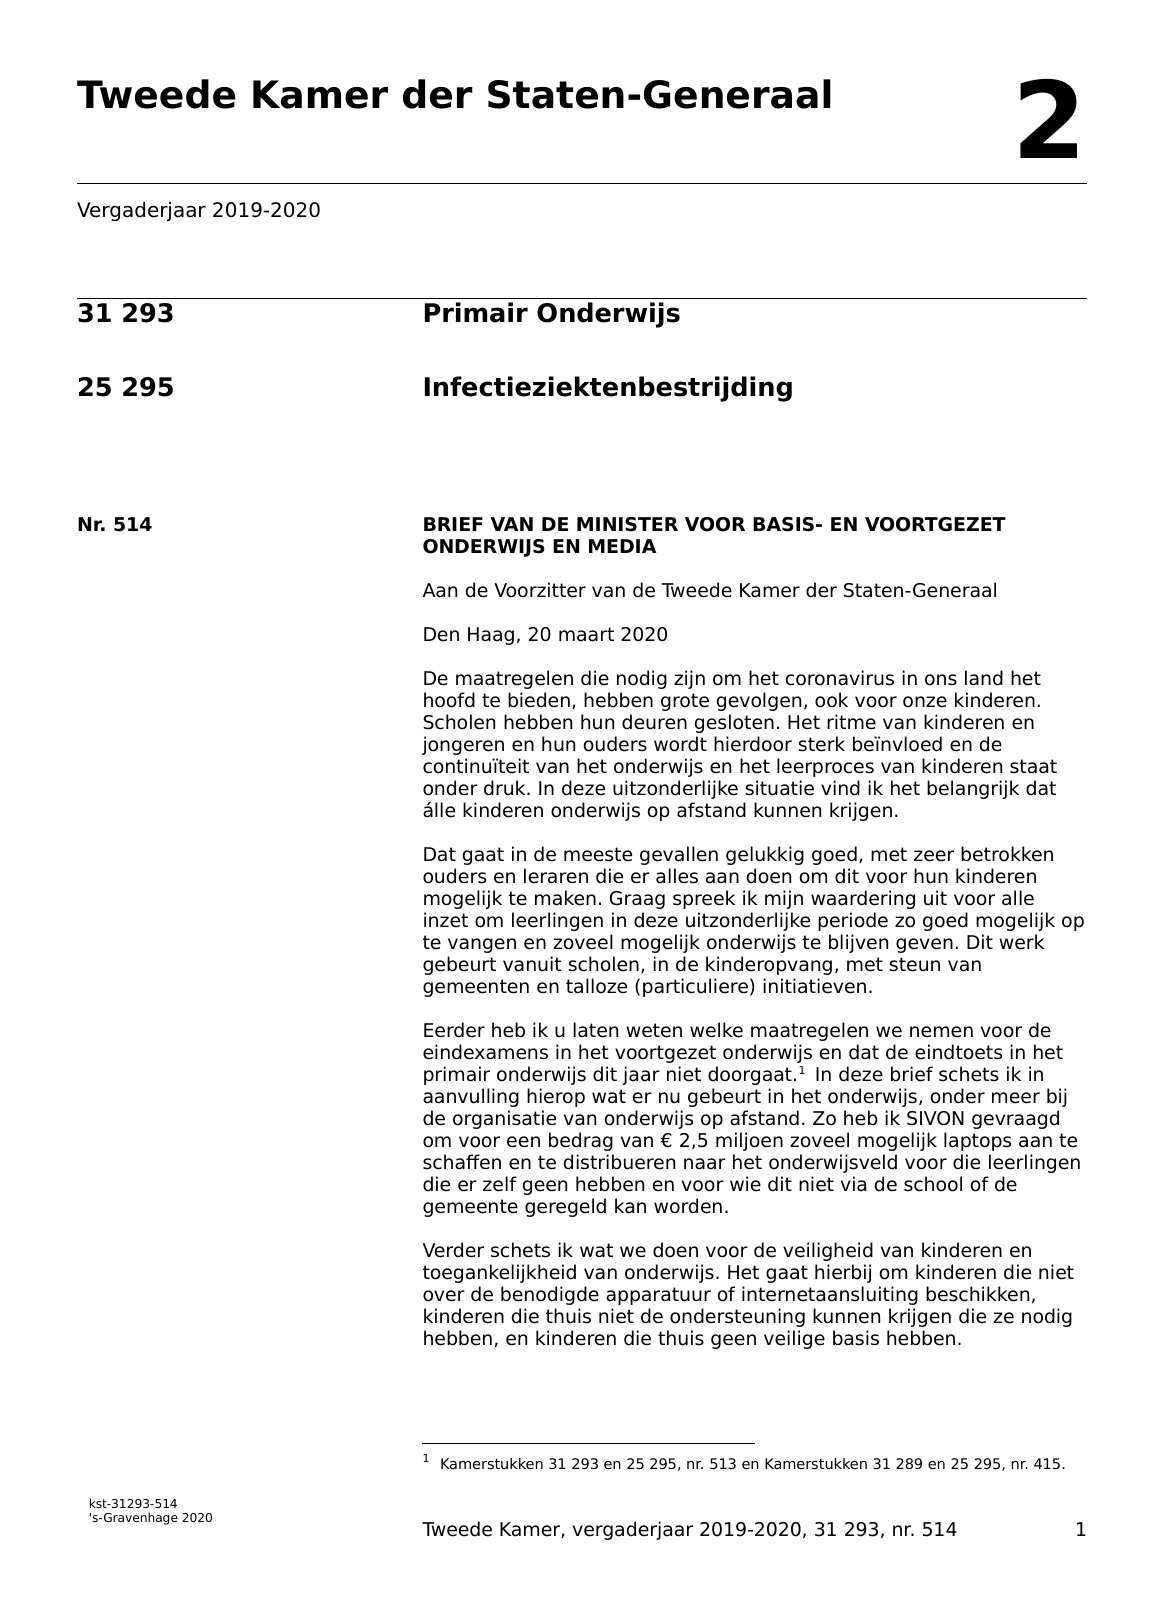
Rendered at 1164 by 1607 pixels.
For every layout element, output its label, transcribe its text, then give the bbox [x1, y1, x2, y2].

subtitle 31 293 Primair Onderwijs [77, 299, 1087, 329]
text Kamerstukken 31 293 en 25 295, nr. 513 en Kamerstukken 31 289 en 25 295, nr. 415. [422, 1452, 1087, 1474]
table_cell Vergaderjaar 2019-2020 [77, 184, 1087, 298]
text kst-31293-514 [88, 1497, 323, 1511]
table_header 2 [886, 59, 1087, 183]
subtitle 25 295 Infectieziektenbestrijding [77, 373, 1087, 403]
text 's-Gravenhage 2020 [88, 1511, 323, 1525]
subtitle Nr. 514 BRIEF VAN DE MINISTER VOOR BASIS- EN VOORTGEZET ONDERWIJS EN MEDIA [77, 514, 1087, 558]
text Verder schets ik wat we doen voor de veiligheid van kinderen en toegankelijkheid van onderwijs. Het gaat hierbij om kinderen die niet over de benodigde apparatuur of internetaansluiting beschikken, kinderen die thuis niet de ondersteuning kunnen krijgen die ze nodig hebben, en kinderen die thuis geen veilige basis hebben. [422, 1240, 1087, 1350]
table_header Tweede Kamer der Staten-Generaal [77, 59, 886, 183]
text Dat gaat in de meeste gevallen gelukkig goed, met zeer betrokken ouders en leraren die er alles aan doen om dit voor hun kinderen mogelijk te maken. Graag spreek ik mijn waardering uit voor alle inzet om leerlingen in deze uitzonderlijke periode zo goed mogelijk op te vangen en zoveel mogelijk onderwijs te blijven geven. Dit werk gebeurt vanuit scholen, in de kinderopvang, met steun van gemeenten en talloze (particuliere) initiatieven. [422, 844, 1087, 998]
text Aan de Voorzitter van de Tweede Kamer der Staten-Generaal [422, 580, 1087, 602]
text Eerder heb ik u laten weten welke maatregelen we nemen voor de eindexamens in het voortgezet onderwijs en dat de eindtoets in het primair onderwijs dit jaar niet doorgaat. In deze brief schets ik in aanvulling hierop wat er nu gebeurt in het onderwijs, onder meer bij de organisatie van onderwijs op afstand. Zo heb ik SIVON gevraagd om voor een bedrag van € 2,5 miljoen zoveel mogelijk laptops aan te schaffen en te distribueren naar het onderwijsveld voor die leerlingen die er zelf geen hebben en voor wie dit niet via de school of de gemeente geregeld kan worden. [422, 1020, 1087, 1218]
text De maatregelen die nodig zijn om het coronavirus in ons land het hoofd te bieden, hebben grote gevolgen, ook voor onze kinderen. Scholen hebben hun deuren gesloten. Het ritme van kinderen en jongeren en hun ouders wordt hierdoor sterk beïnvloed en de continuïteit van het onderwijs en het leerproces van kinderen staat onder druk. In deze uitzonderlijke situatie vind ik het belangrijk dat álle kinderen onderwijs op afstand kunnen krijgen. [422, 668, 1087, 822]
text Den Haag, 20 maart 2020 [422, 624, 1087, 646]
